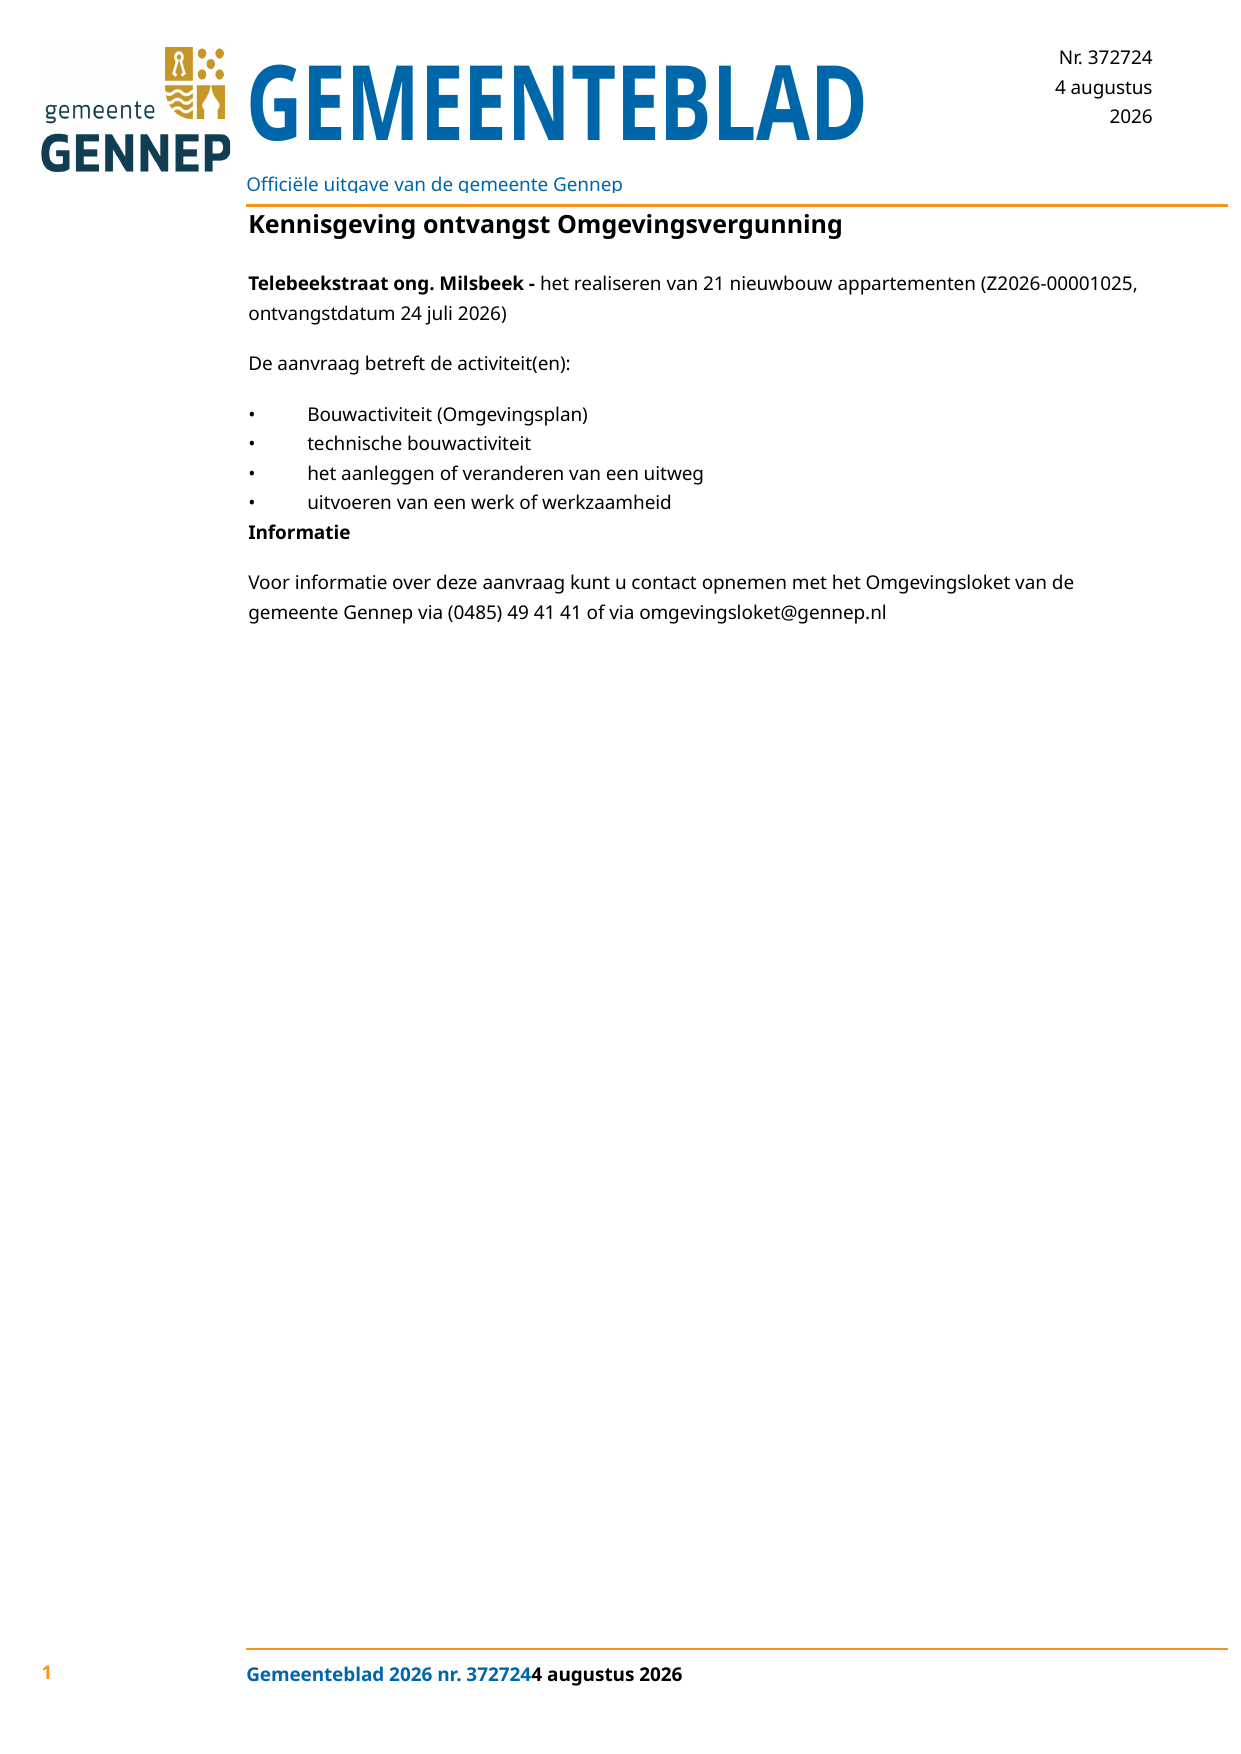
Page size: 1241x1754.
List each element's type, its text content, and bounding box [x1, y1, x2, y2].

text Telebeekstraat ong. Milsbeek - het realiseren van 21 nieuwbouw appartementen (Z2026-00001025, ontvangstdatum 24 juli 2026) [248, 270, 1152, 326]
picture [41, 47, 231, 172]
list technische bouwactiviteit [248, 430, 1152, 456]
text Voor informatie over deze aanvraag kunt u contact opnemen met het Omgevingsloket van de gemeente Gennep via (0485) 49 41 41 of via omgevingsloket@gennep.nl [248, 569, 1152, 625]
list uitvoeren van een werk of werkzaamheid [248, 489, 1152, 515]
text De aanvraag betreft de activiteit(en): [248, 350, 1152, 376]
text Informatie [248, 519, 1152, 545]
text Kennisgeving ontvangst Omgevingsvergunning [248, 207, 1152, 241]
list het aanleggen of veranderen van een uitweg [248, 460, 1152, 486]
list Bouwactiviteit (Omgevingsplan) [248, 401, 1152, 426]
